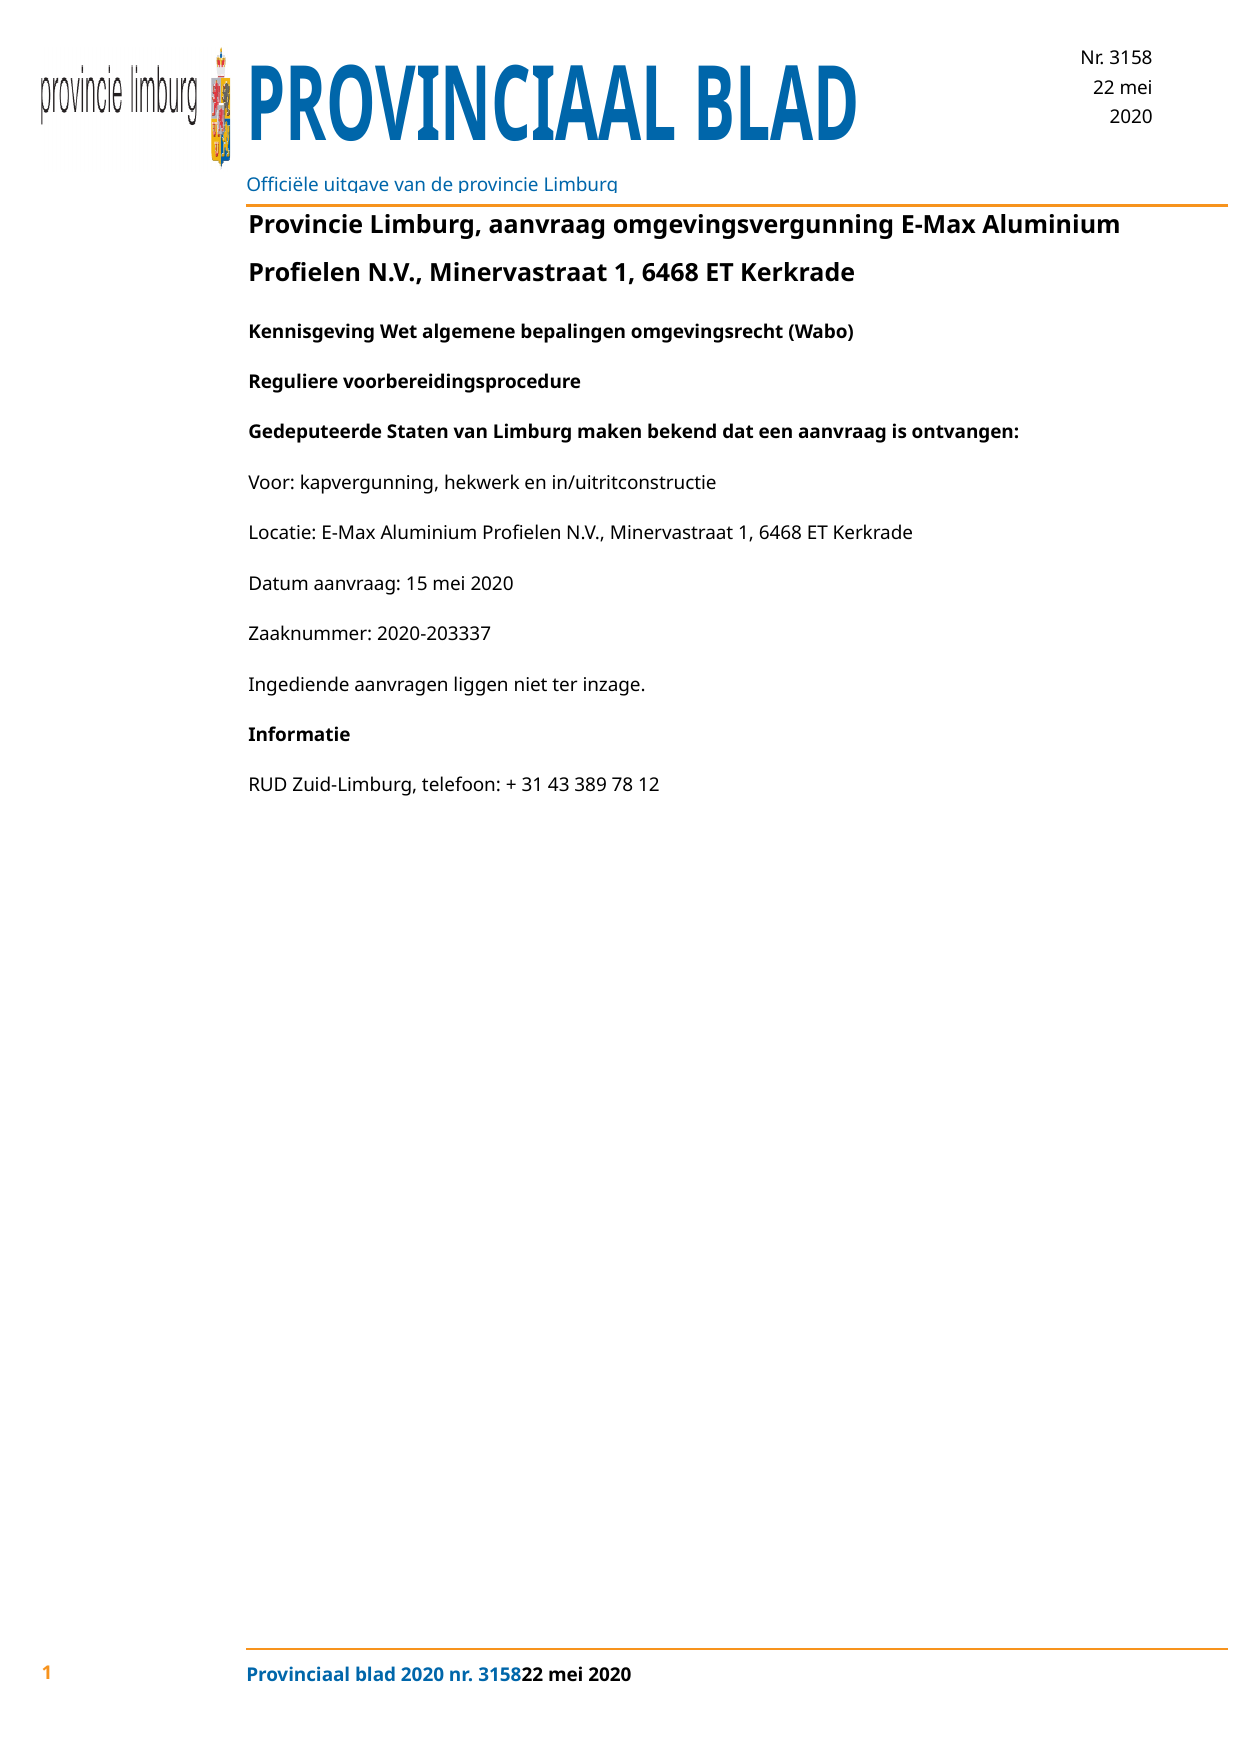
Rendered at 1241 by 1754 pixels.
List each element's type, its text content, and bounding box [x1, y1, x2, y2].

text RUD Zuid-Limburg, telefoon: + 31 43 389 78 12 [248, 772, 1152, 797]
text Reguliere voorbereidingsprocedure [248, 368, 1152, 394]
text Provincie Limburg, aanvraag omgevingsvergunning E-Max Aluminium Profielen N.V., Minervastraat 1, 6468 ET Kerkrade [248, 207, 1152, 288]
text Voor: kapvergunning, hekwerk en in/uitritconstructie [248, 469, 1152, 495]
picture [41, 47, 231, 172]
text Zaaknummer: 2020-203337 [248, 620, 1152, 646]
text Locatie: E-Max Aluminium Profielen N.V., Minervastraat 1, 6468 ET Kerkrade [248, 519, 1152, 545]
text Kennisgeving Wet algemene bepalingen omgevingsrecht (Wabo) [248, 318, 1152, 344]
text Informatie [248, 721, 1152, 747]
text Ingediende aanvragen liggen niet ter inzage. [248, 671, 1152, 697]
text Datum aanvraag: 15 mei 2020 [248, 570, 1152, 596]
text Gedeputeerde Staten van Limburg maken bekend dat een aanvraag is ontvangen: [248, 419, 1152, 444]
